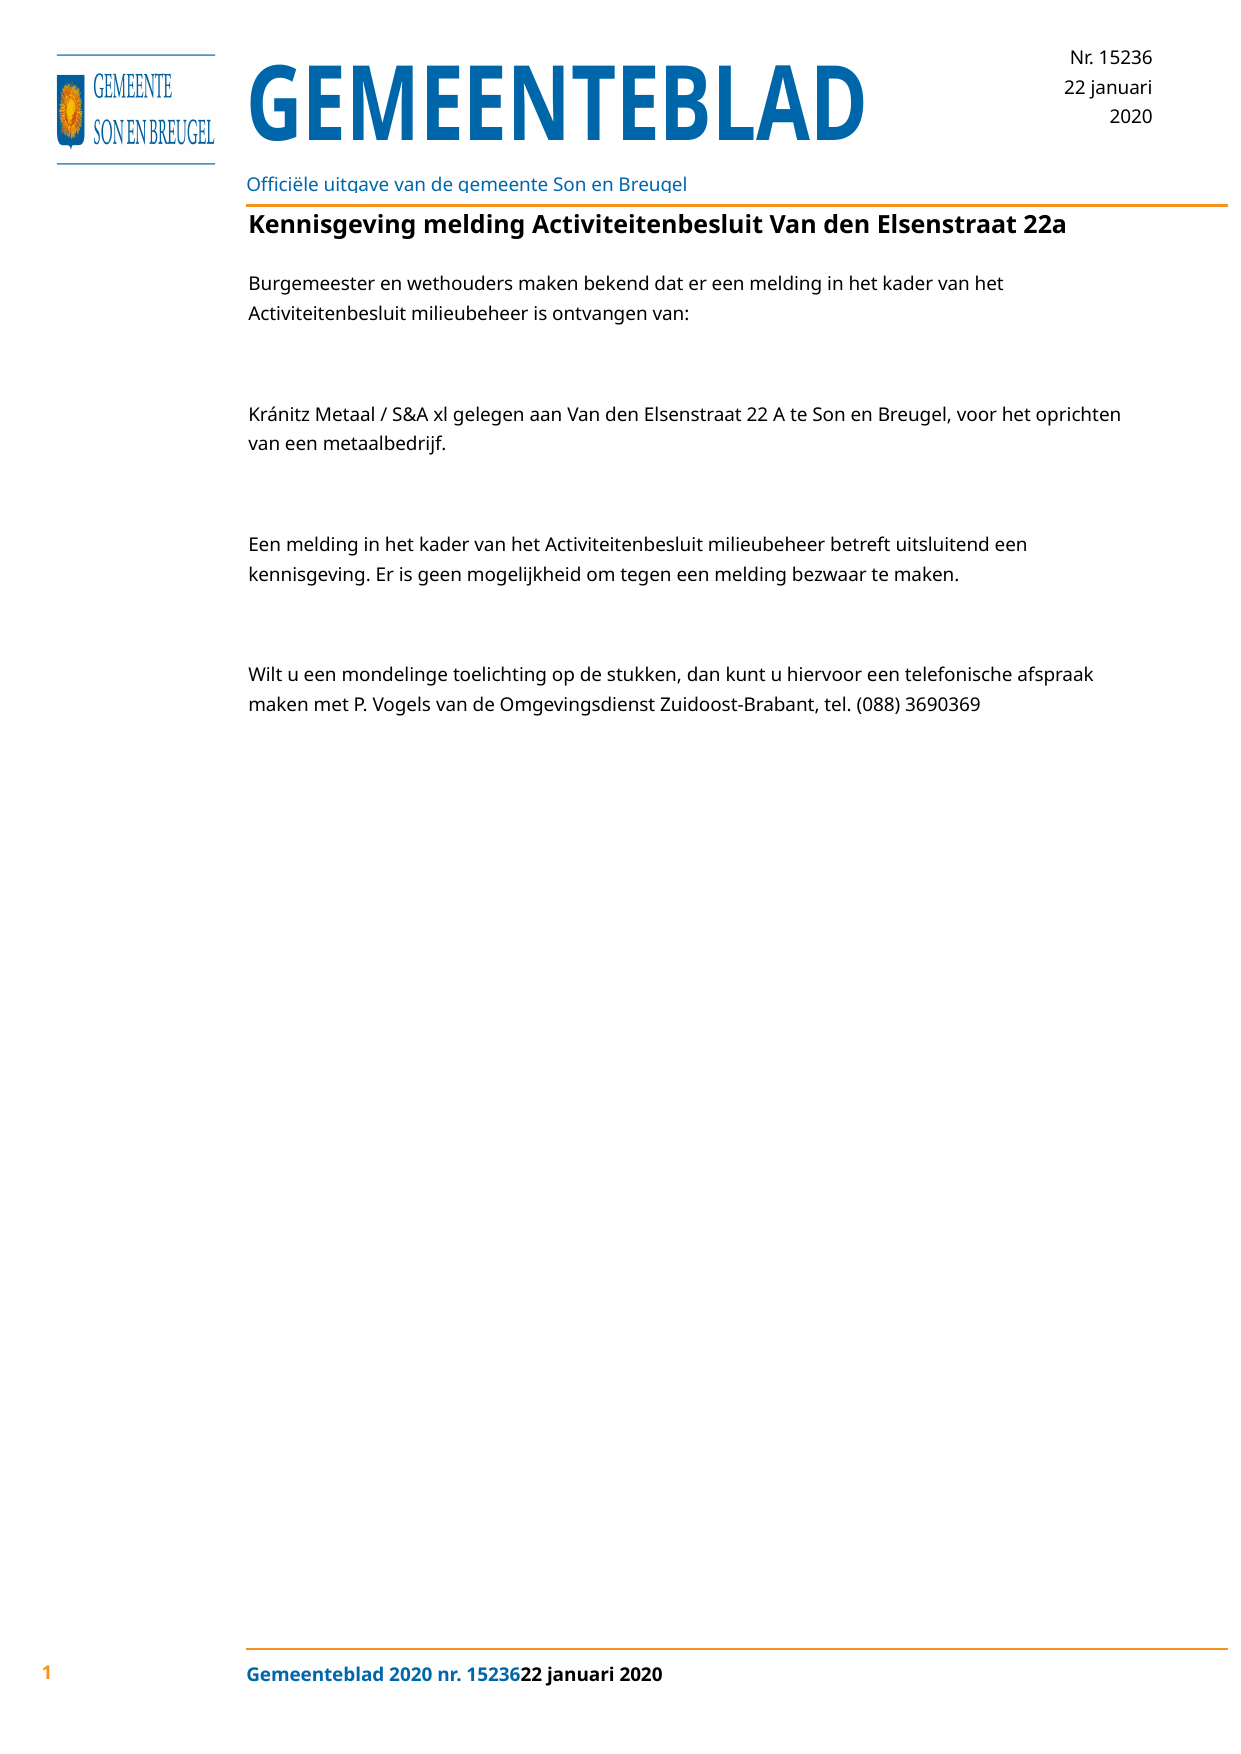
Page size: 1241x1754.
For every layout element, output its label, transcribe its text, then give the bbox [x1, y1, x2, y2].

text Wilt u een mondelinge toelichting op de stukken, dan kunt u hiervoor een telefonische afspraak maken met P. Vogels van de Omgevingsdienst Zuidoost-Brabant, tel. (088) 3690369 [248, 662, 1152, 717]
text Burgemeester en wethouders maken bekend dat er een melding in het kader van het Activiteitenbesluit milieubeheer is ontvangen van: [248, 270, 1152, 326]
text Kennisgeving melding Activiteitenbesluit Van den Elsenstraat 22a [248, 207, 1152, 241]
text Een melding in het kader van het Activiteitenbesluit milieubeheer betreft uitsluitend een kennisgeving. Er is geen mogelijkheid om tegen een melding bezwaar te maken. [248, 531, 1152, 586]
picture [41, 47, 231, 172]
text Kránitz Metaal / S&A xl gelegen aan Van den Elsenstraat 22 A te Son en Breugel, voor het oprichten van een metaalbedrijf. [248, 401, 1152, 456]
